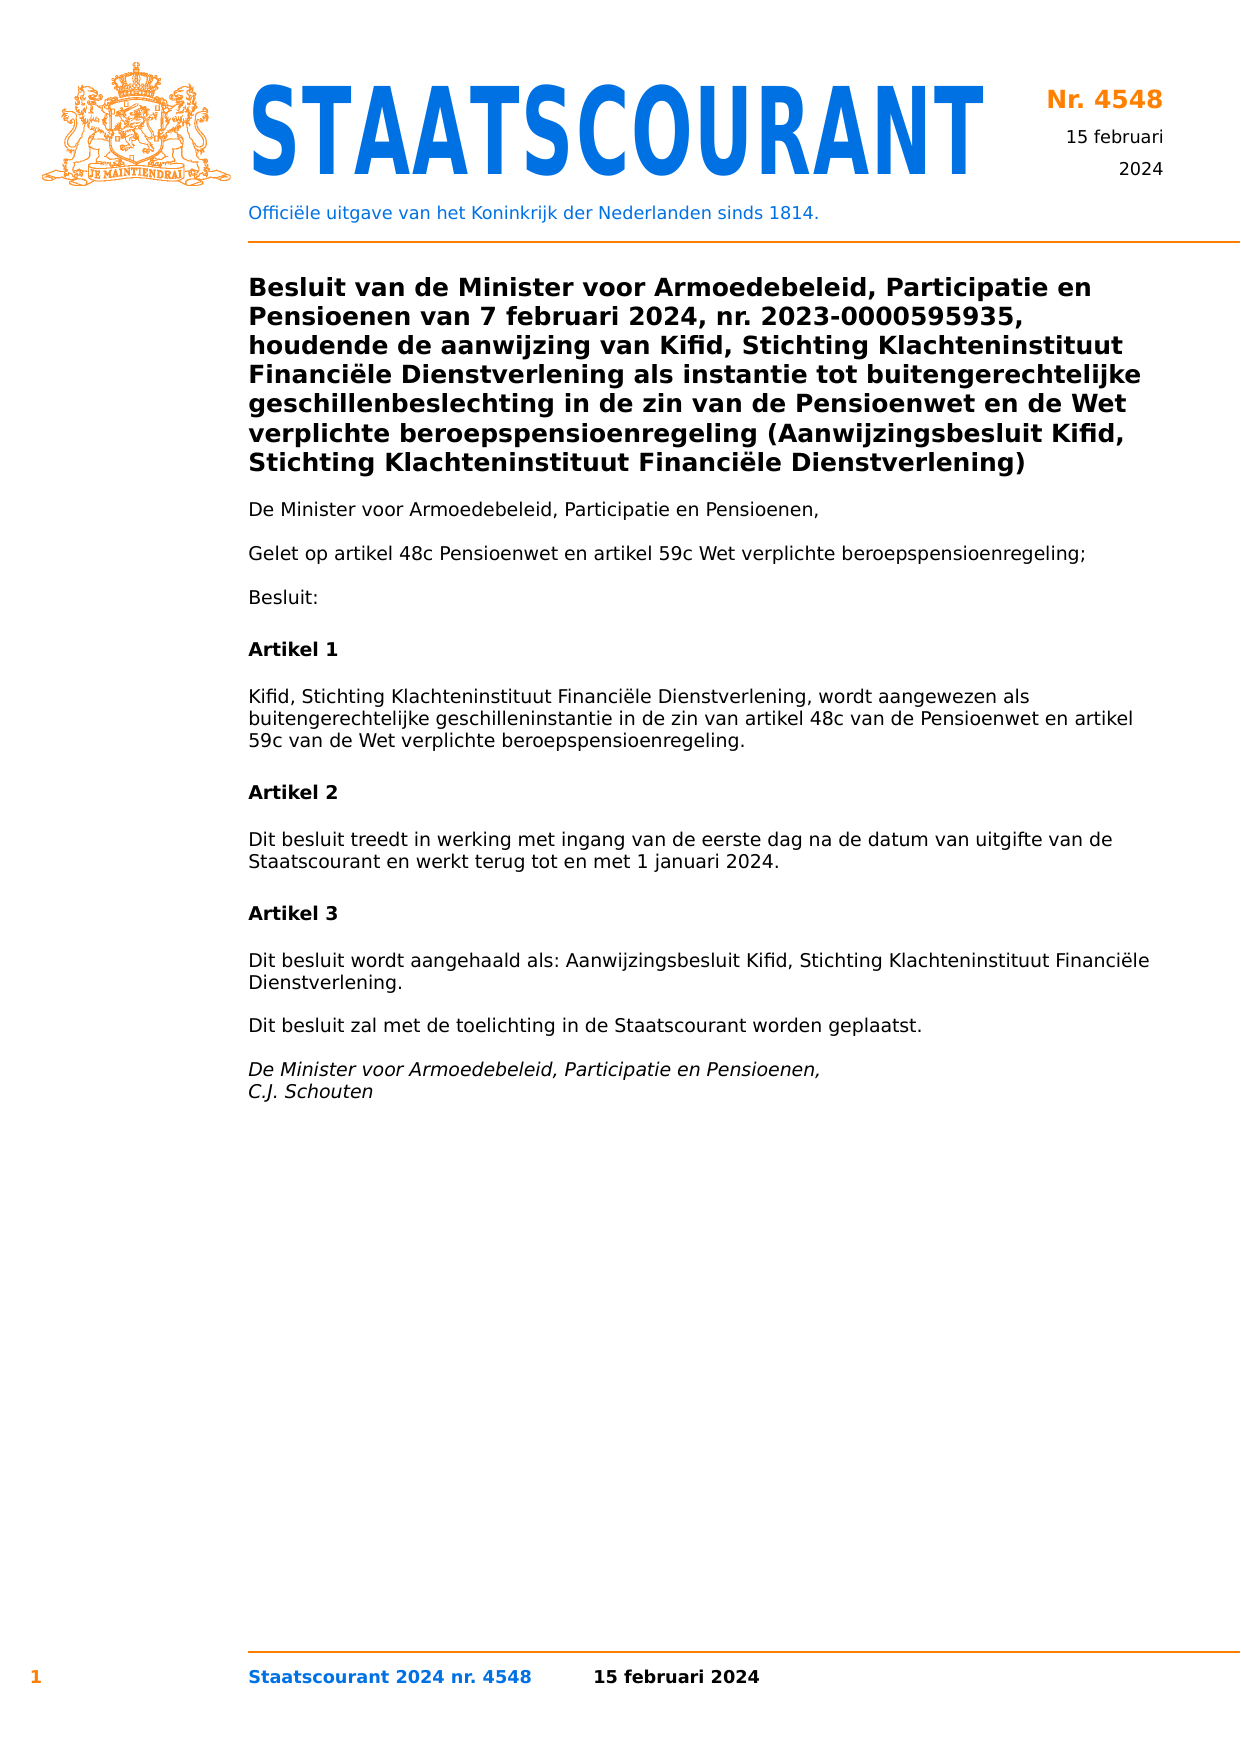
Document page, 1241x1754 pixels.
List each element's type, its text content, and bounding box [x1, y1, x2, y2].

table_cell 15 februari [998, 121, 1240, 153]
text De Minister voor Armoedebeleid, Participatie en Pensioenen, C.J. Schouten [248, 1059, 1163, 1103]
text Besluit: [248, 587, 1163, 609]
text Dit besluit zal met de toelichting in de Staatscourant worden geplaatst. [248, 1015, 1163, 1037]
text Gelet op artikel 48c Pensioenwet en artikel 59c Wet verplichte beroepspensioenregeling; [248, 543, 1163, 565]
table_cell 2024 [998, 153, 1240, 203]
table_cell Officiële uitgave van het Koninkrijk der Nederlanden sinds 1814. [248, 203, 1240, 241]
text Dit besluit treedt in werking met ingang van de eerste dag na de datum van uitgifte van de Staatscourant en werkt terug tot en met 1 januari 2024. [248, 829, 1163, 873]
table_header [25, 62, 248, 241]
picture [41, 62, 231, 186]
text De Minister voor Armoedebeleid, Participatie en Pensioenen, [248, 499, 1163, 521]
table_header Nr. 4548 [998, 62, 1240, 121]
subtitle Besluit van de Minister voor Armoedebeleid, Participatie en Pensioenen van 7 februari 2024, nr. 2023-0000595935, houdende de aanwijzing van Kifid, Stichting Klachteninstituut Financiële Dienstverlening als instantie tot buitengerechtelijke geschillenbeslechting in de zin van de Pensioenwet en de Wet verplichte beroepspensioenregeling (Aanwijzingsbesluit Kifid, Stichting Klachteninstituut Financiële Dienstverlening) [248, 273, 1163, 477]
table_header STAATSCOURANT [248, 62, 998, 203]
subtitle Artikel 1 [248, 639, 1163, 661]
text Kifid, Stichting Klachteninstituut Financiële Dienstverlening, wordt aangewezen als buitengerechtelijke geschilleninstantie in de zin van artikel 48c van de Pensioenwet en artikel 59c van de Wet verplichte beroepspensioenregeling. [248, 686, 1163, 752]
subtitle Artikel 2 [248, 782, 1163, 804]
text Dit besluit wordt aangehaald als: Aanwijzingsbesluit Kifid, Stichting Klachteninstituut Financiële Dienstverlening. [248, 949, 1163, 993]
subtitle Artikel 3 [248, 903, 1163, 924]
